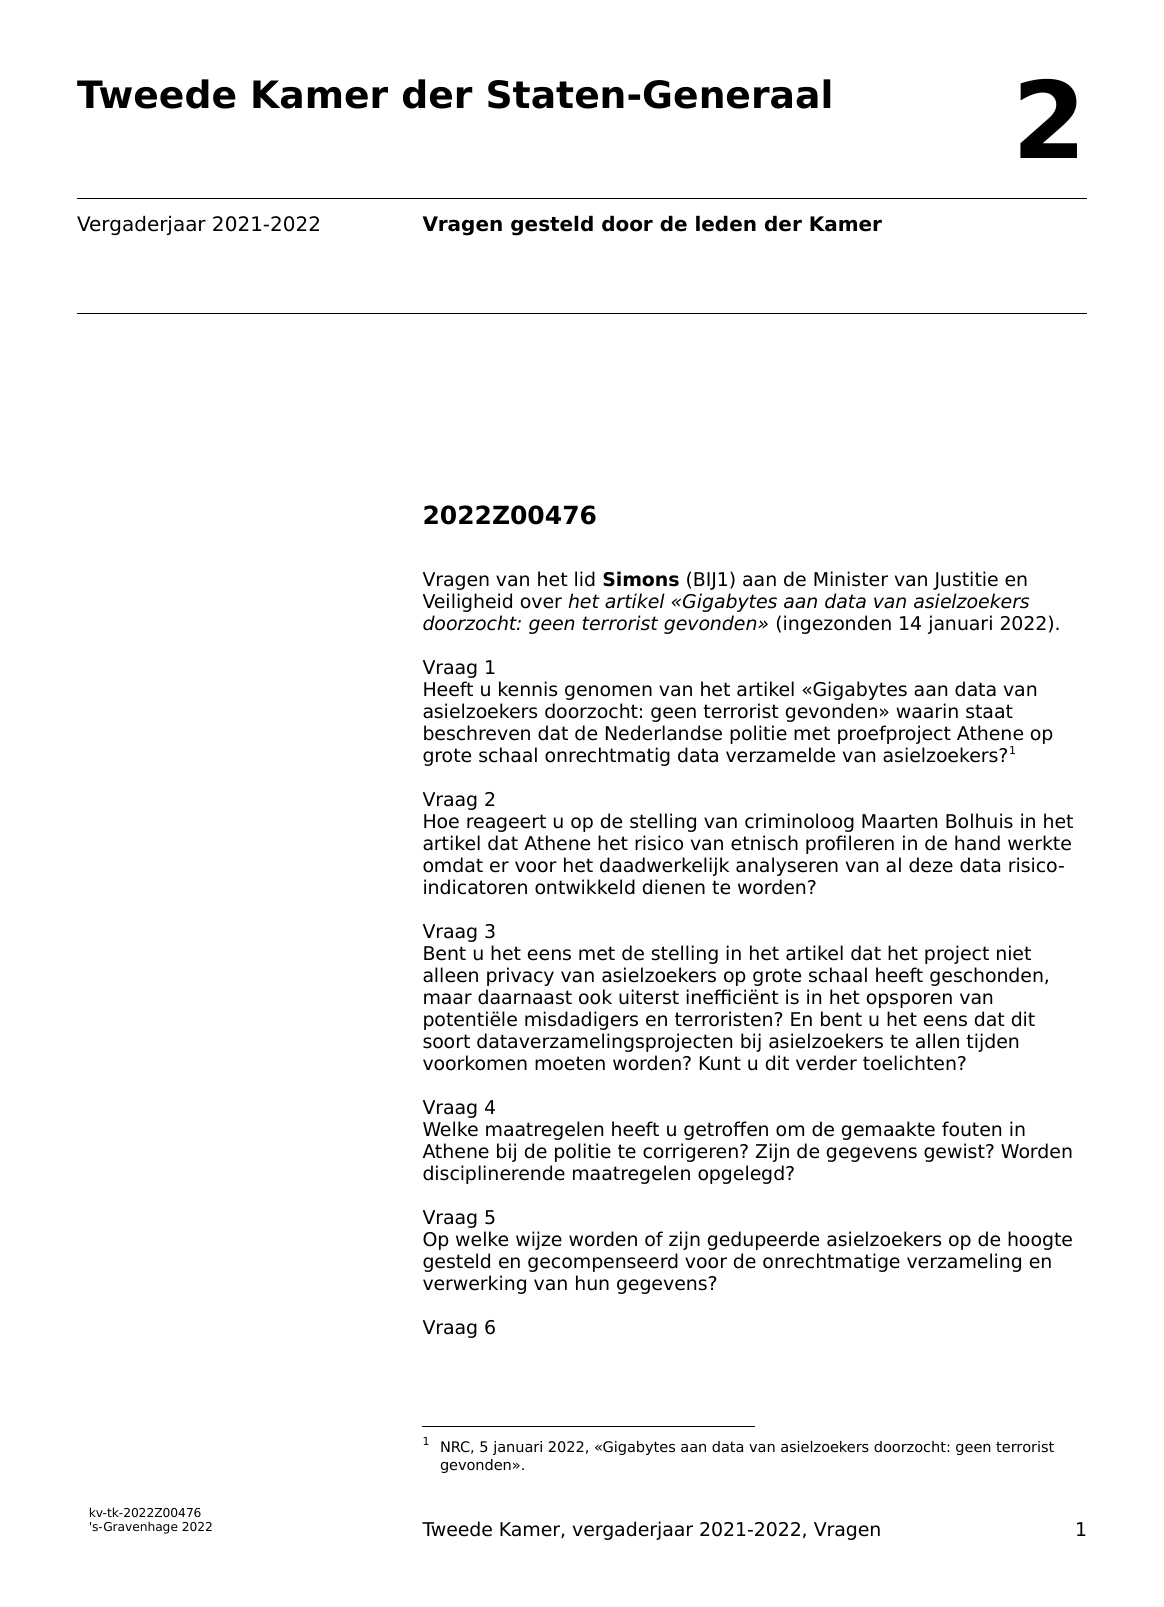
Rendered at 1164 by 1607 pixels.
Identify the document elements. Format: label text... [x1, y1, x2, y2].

text NRC, 5 januari 2022, «Gigabytes aan data van asielzoekers doorzocht: geen terrorist gevonden». [422, 1435, 1087, 1474]
table_header Tweede Kamer der Staten-Generaal [77, 59, 886, 198]
text Vraag 3 [422, 921, 1087, 943]
text 's-Gravenhage 2022 [88, 1520, 323, 1534]
table_cell Vragen gesteld door de leden der Kamer [422, 199, 1087, 313]
table_header 2 [886, 59, 1087, 198]
table_cell Vergaderjaar 2021-2022 [77, 199, 422, 313]
text Welke maatregelen heeft u getroffen om de gemaakte fouten in Athene bij de politie te corrigeren? Zijn de gegevens gewist? Worden disciplinerende maatregelen opgelegd? [422, 1119, 1087, 1185]
text Vraag 1 [422, 657, 1087, 679]
text Bent u het eens met de stelling in het artikel dat het project niet alleen privacy van asielzoekers op grote schaal heeft geschonden, maar daarnaast ook uiterst inefficiënt is in het opsporen van potentiële misdadigers en terroristen? En bent u het eens dat dit soort dataverzamelingsprojecten bij asielzoekers te allen tijden voorkomen moeten worden? Kunt u dit verder toelichten? [422, 943, 1087, 1075]
text kv-tk-2022Z00476 [88, 1506, 323, 1520]
text Hoe reageert u op de stelling van criminoloog Maarten Bolhuis in het artikel dat Athene het risico van etnisch profileren in de hand werkte omdat er voor het daadwerkelijk analyseren van al deze data risico-indicatoren ontwikkeld dienen te worden? [422, 811, 1087, 899]
text 2022Z00476 [422, 501, 1087, 531]
text Vraag 5 [422, 1207, 1087, 1229]
text Vraag 6 [422, 1317, 1087, 1339]
text Heeft u kennis genomen van het artikel «Gigabytes aan data van asielzoekers doorzocht: geen terrorist gevonden» waarin staat beschreven dat de Nederlandse politie met proefproject Athene op grote schaal onrechtmatig data verzamelde van asielzoekers? [422, 679, 1087, 767]
text Vraag 4 [422, 1097, 1087, 1119]
text Vragen van het lid Simons (BIJ1) aan de Minister van Justitie en Veiligheid over het artikel «Gigabytes aan data van asielzoekers doorzocht: geen terrorist gevonden» (ingezonden 14 januari 2022). [422, 569, 1087, 635]
text Op welke wijze worden of zijn gedupeerde asielzoekers op de hoogte gesteld en gecompenseerd voor de onrechtmatige verzameling en verwerking van hun gegevens? [422, 1229, 1087, 1295]
text Vraag 2 [422, 789, 1087, 811]
